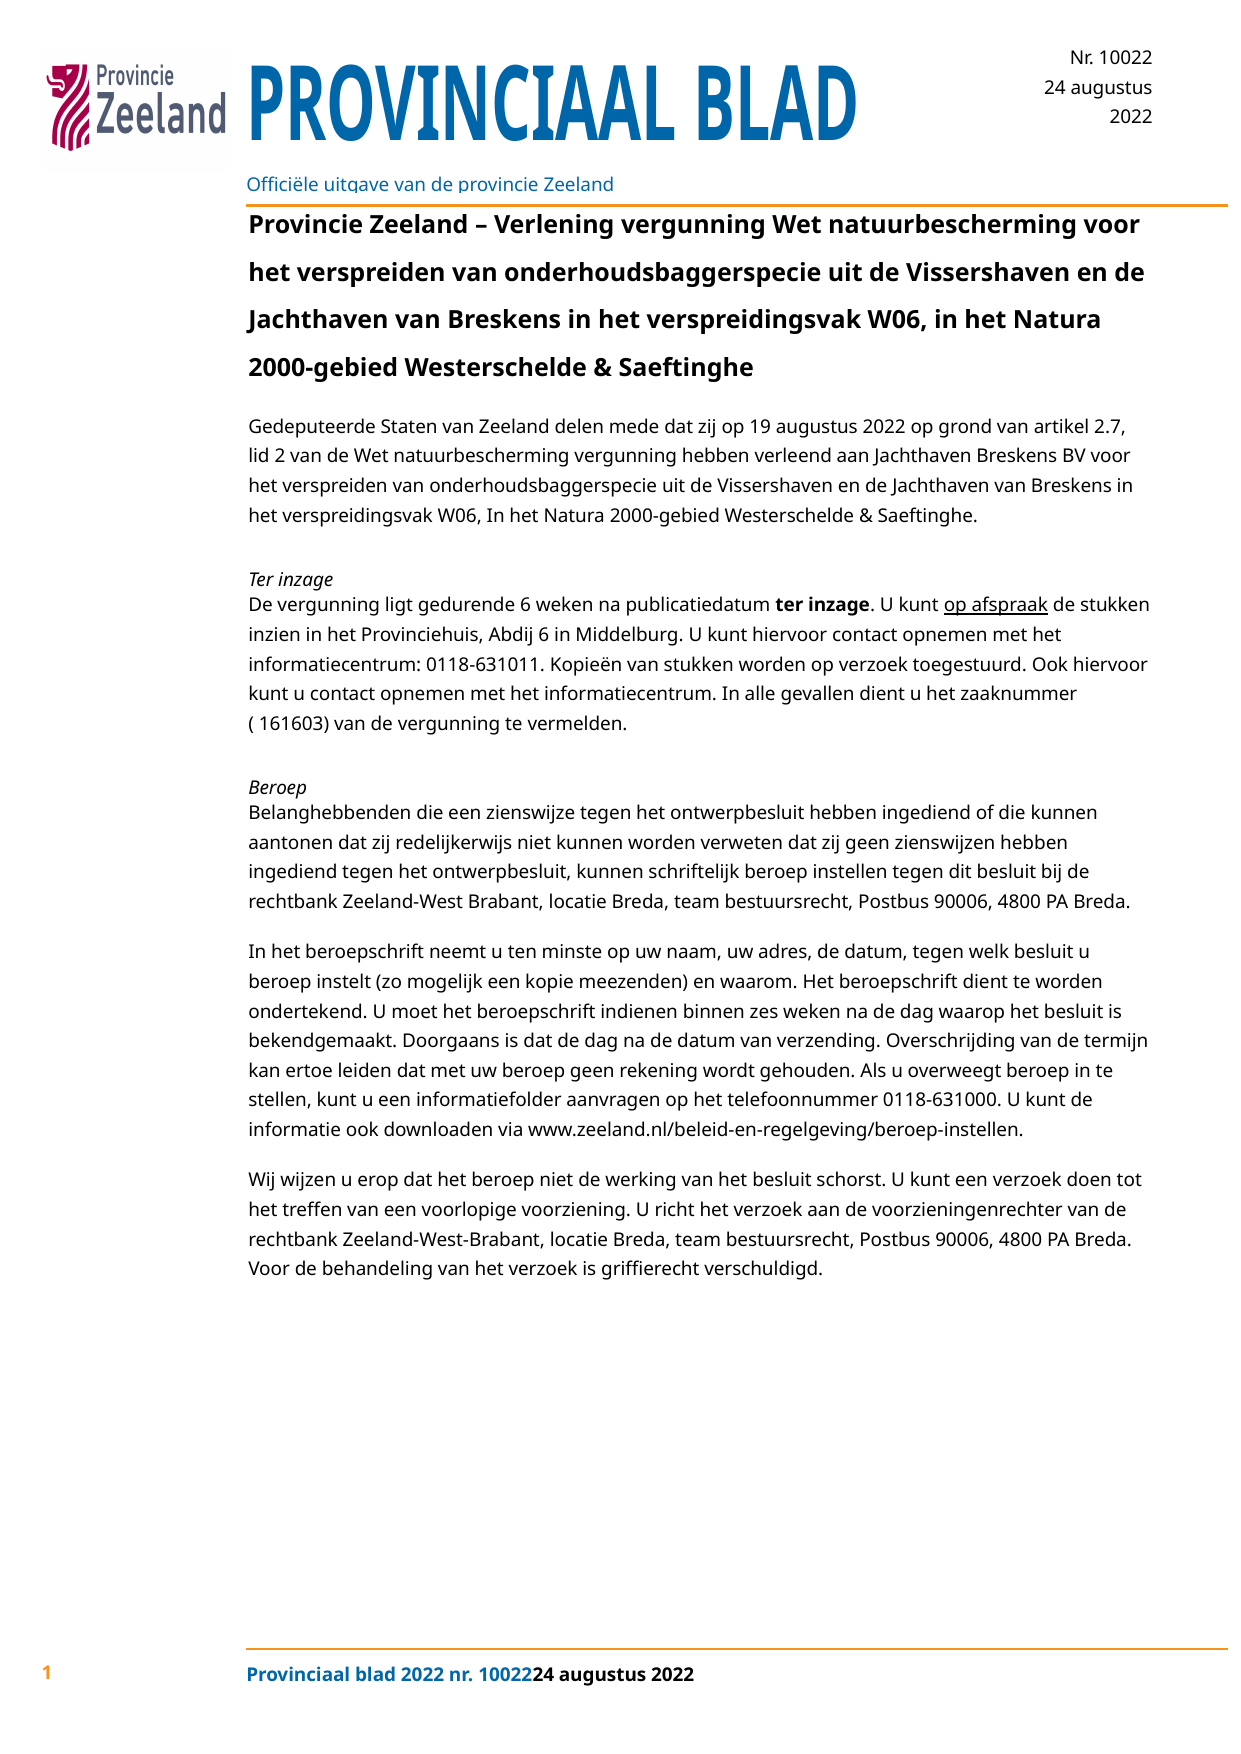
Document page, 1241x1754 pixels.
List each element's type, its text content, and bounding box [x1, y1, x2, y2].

text Gedeputeerde Staten van Zeeland delen mede dat zij op 19 augustus 2022 op grond van artikel 2.7, lid 2 van de Wet natuurbescherming vergunning hebben verleend aan Jachthaven Breskens BV voor het verspreiden van onderhoudsbaggerspecie uit de Vissershaven en de Jachthaven van Breskens in het verspreidingsvak W06, In het Natura 2000-gebied Westerschelde & Saeftinghe. [248, 413, 1152, 528]
text De vergunning ligt gedurende 6 weken na publicatiedatum ter inzage. U kunt op afspraak de stukken inzien in het Provinciehuis, Abdij 6 in Middelburg. U kunt hiervoor contact opnemen met het informatiecentrum: 0118-631011. Kopieën van stukken worden op verzoek toegestuurd. Ook hiervoor kunt u contact opnemen met het informatiecentrum. In alle gevallen dient u het zaaknummer ( 161603) van de vergunning te vermelden. [248, 592, 1152, 736]
text Beroep [248, 774, 1152, 799]
text Wij wijzen u erop dat het beroep niet de werking van het besluit schorst. U kunt een verzoek doen tot het treffen van een voorlopige voorziening. U richt het verzoek aan de voorzieningenrechter van de rechtbank Zeeland-West-Brabant, locatie Breda, team bestuursrecht, Postbus 90006, 4800 PA Breda. Voor de behandeling van het verzoek is griffierecht verschuldigd. [248, 1167, 1152, 1281]
picture [41, 47, 231, 172]
text In het beroepschrift neemt u ten minste op uw naam, uw adres, de datum, tegen welk besluit u beroep instelt (zo mogelijk een kopie meezenden) en waarom. Het beroepschrift dient te worden ondertekend. U moet het beroepschrift indienen binnen zes weken na de dag waarop het besluit is bekendgemaakt. Doorgaans is dat de dag na de datum van verzending. Overschrijding van de termijn kan ertoe leiden dat met uw beroep geen rekening wordt gehouden. Als u overweegt beroep in te stellen, kunt u een informatiefolder aanvragen op het telefoonnummer 0118-631000. U kunt de informatie ook downloaden via www.zeeland.nl/beleid-en-regelgeving/beroep-instellen. [248, 939, 1152, 1142]
text Ter inzage [248, 566, 1152, 592]
text Provincie Zeeland – Verlening vergunning Wet natuurbescherming voor het verspreiden van onderhoudsbaggerspecie uit de Vissershaven en de Jachthaven van Breskens in het verspreidingsvak W06, in het Natura 2000-gebied Westerschelde & Saeftinghe [248, 207, 1152, 384]
text Belanghebbenden die een zienswijze tegen het ontwerpbesluit hebben ingediend of die kunnen aantonen dat zij redelijkerwijs niet kunnen worden verweten dat zij geen zienswijzen hebben ingediend tegen het ontwerpbesluit, kunnen schriftelijk beroep instellen tegen dit besluit bij de rechtbank Zeeland-West Brabant, locatie Breda, team bestuursrecht, Postbus 90006, 4800 PA Breda. [248, 799, 1152, 914]
